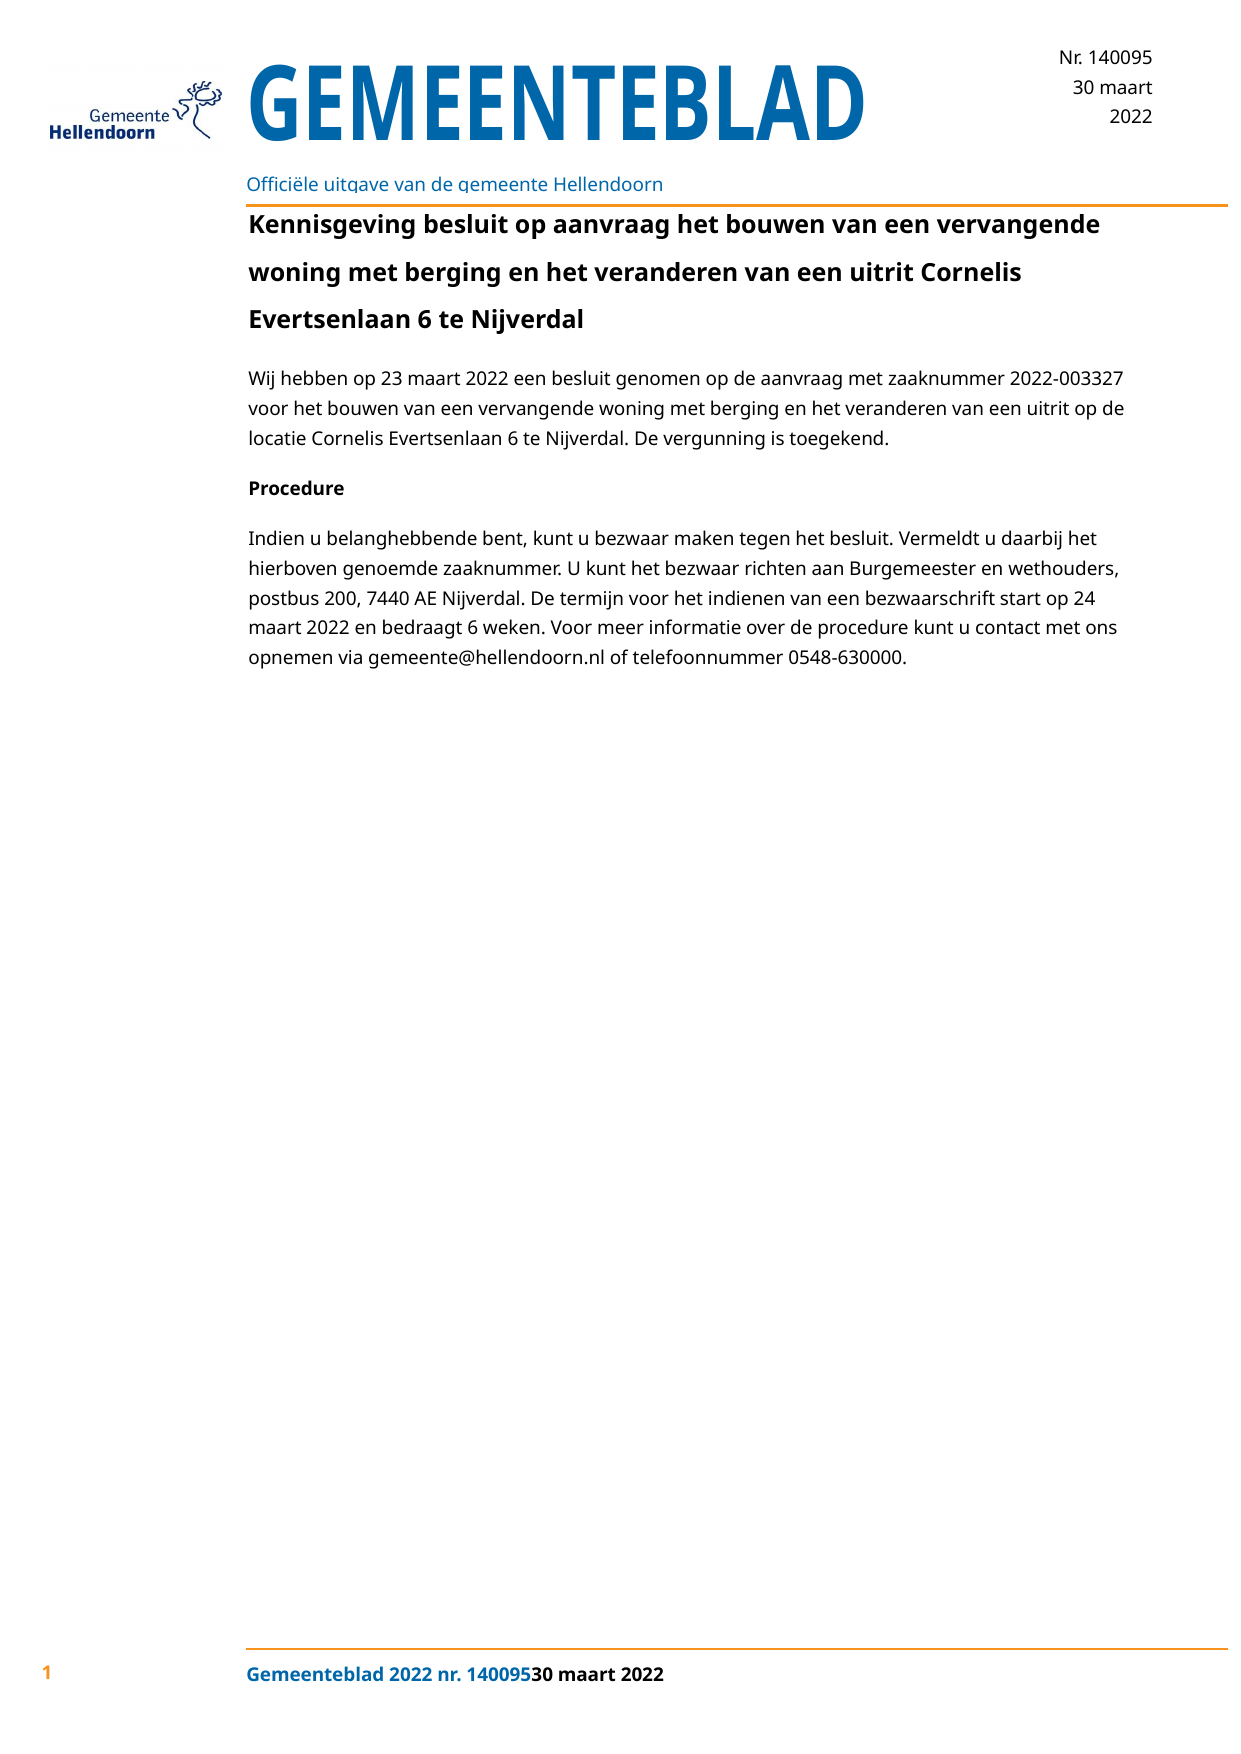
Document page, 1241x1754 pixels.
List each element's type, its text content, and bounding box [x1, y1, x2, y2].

text Indien u belanghebbende bent, kunt u bezwaar maken tegen het besluit. Vermeldt u daarbij het hierboven genoemde zaaknummer. U kunt het bezwaar richten aan Burgemeester en wethouders, postbus 200, 7440 AE Nijverdal. De termijn voor het indienen van een bezwaarschrift start op 24 maart 2022 en bedraagt 6 weken. Voor meer informatie over de procedure kunt u contact met ons opnemen via gemeente@hellendoorn.nl of telefoonnummer 0548-630000. [248, 526, 1152, 669]
text Wij hebben op 23 maart 2022 een besluit genomen op de aanvraag met zaaknummer 2022-003327 voor het bouwen van een vervangende woning met berging en het veranderen van een uitrit op de locatie Cornelis Evertsenlaan 6 te Nijverdal. De vergunning is toegekend. [248, 366, 1152, 450]
text Procedure [248, 475, 1152, 501]
text Kennisgeving besluit op aanvraag het bouwen van een vervangende woning met berging en het veranderen van een uitrit Cornelis Evertsenlaan 6 te Nijverdal [248, 207, 1152, 336]
picture [41, 47, 231, 172]
